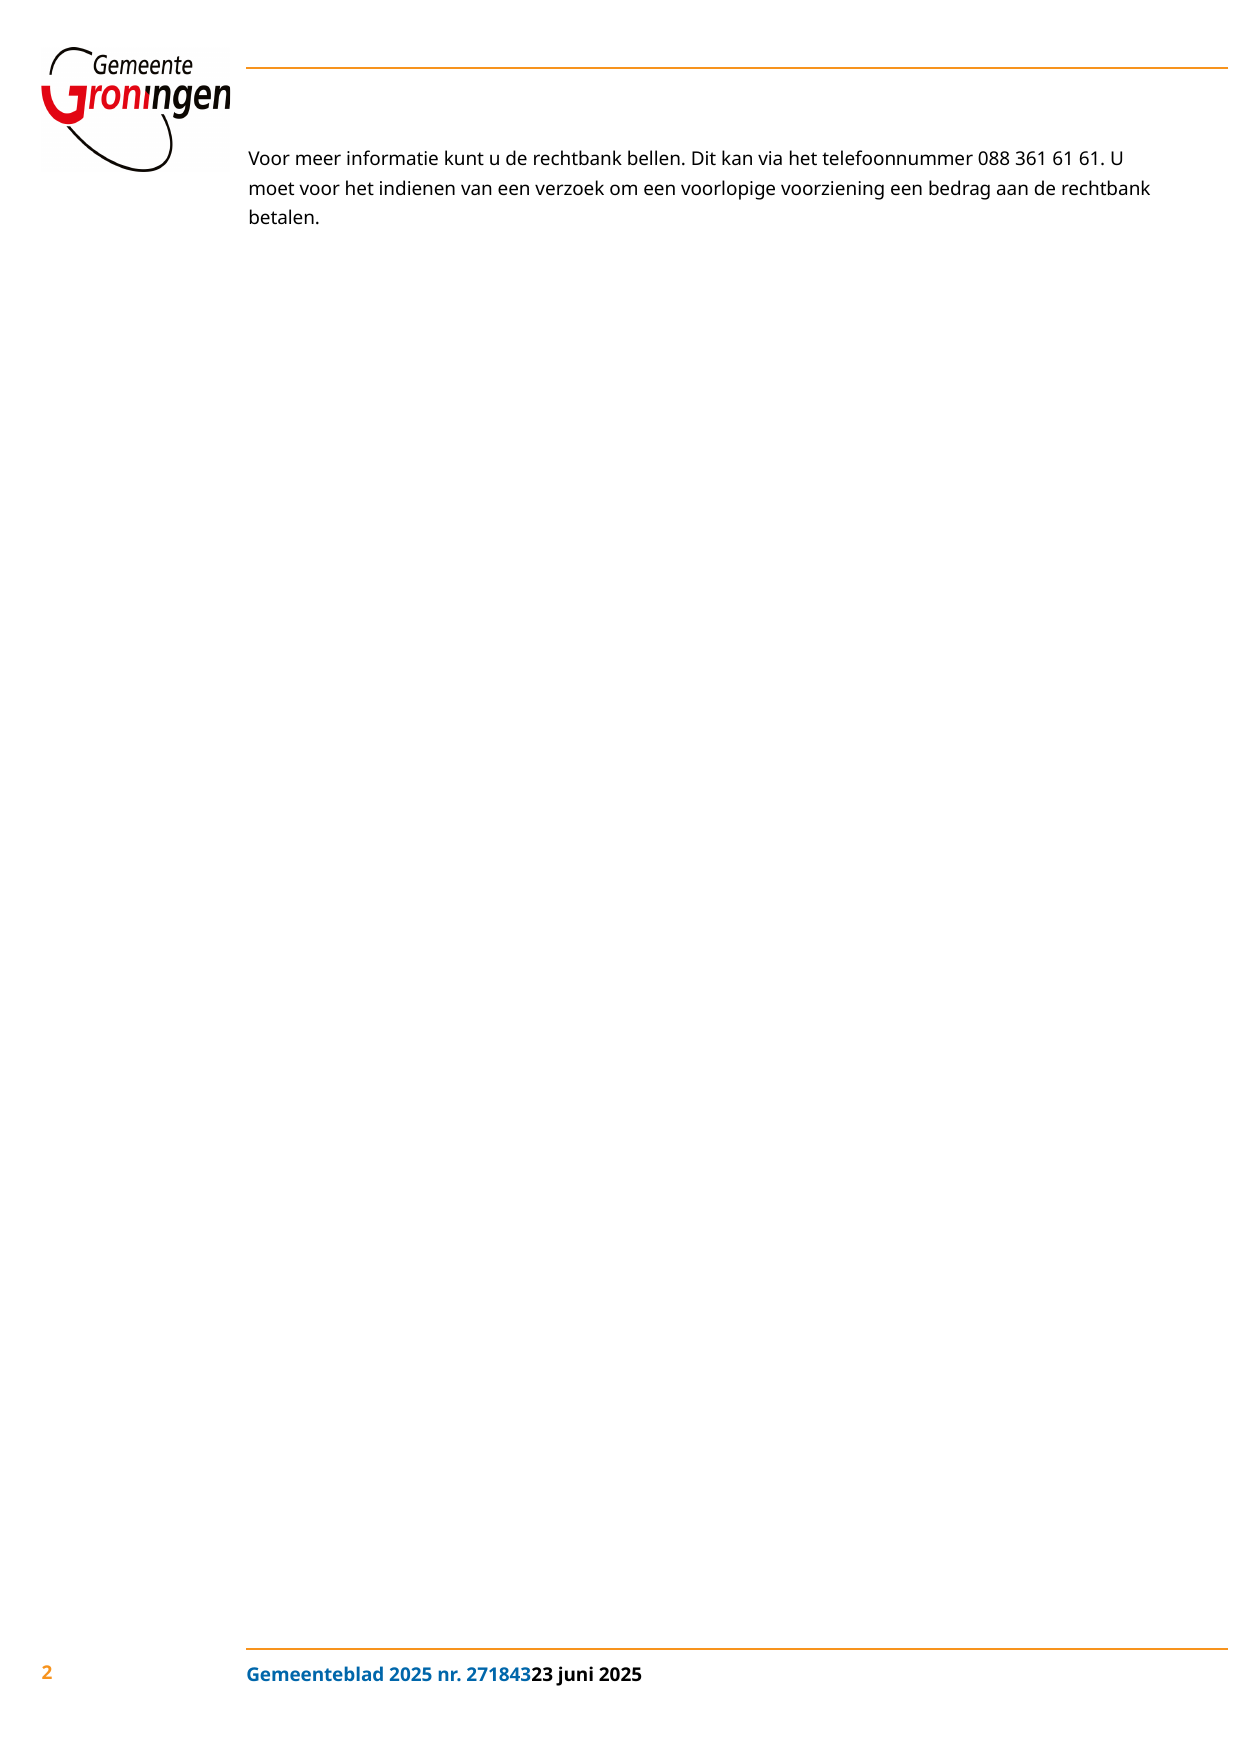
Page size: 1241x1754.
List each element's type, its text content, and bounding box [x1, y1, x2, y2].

picture [41, 47, 231, 172]
text Voor meer informatie kunt u de rechtbank bellen. Dit kan via het telefoonnummer 088 361 61 61. U moet voor het indienen van een verzoek om een voorlopige voorziening een bedrag aan de rechtbank betalen. [248, 145, 1152, 230]
